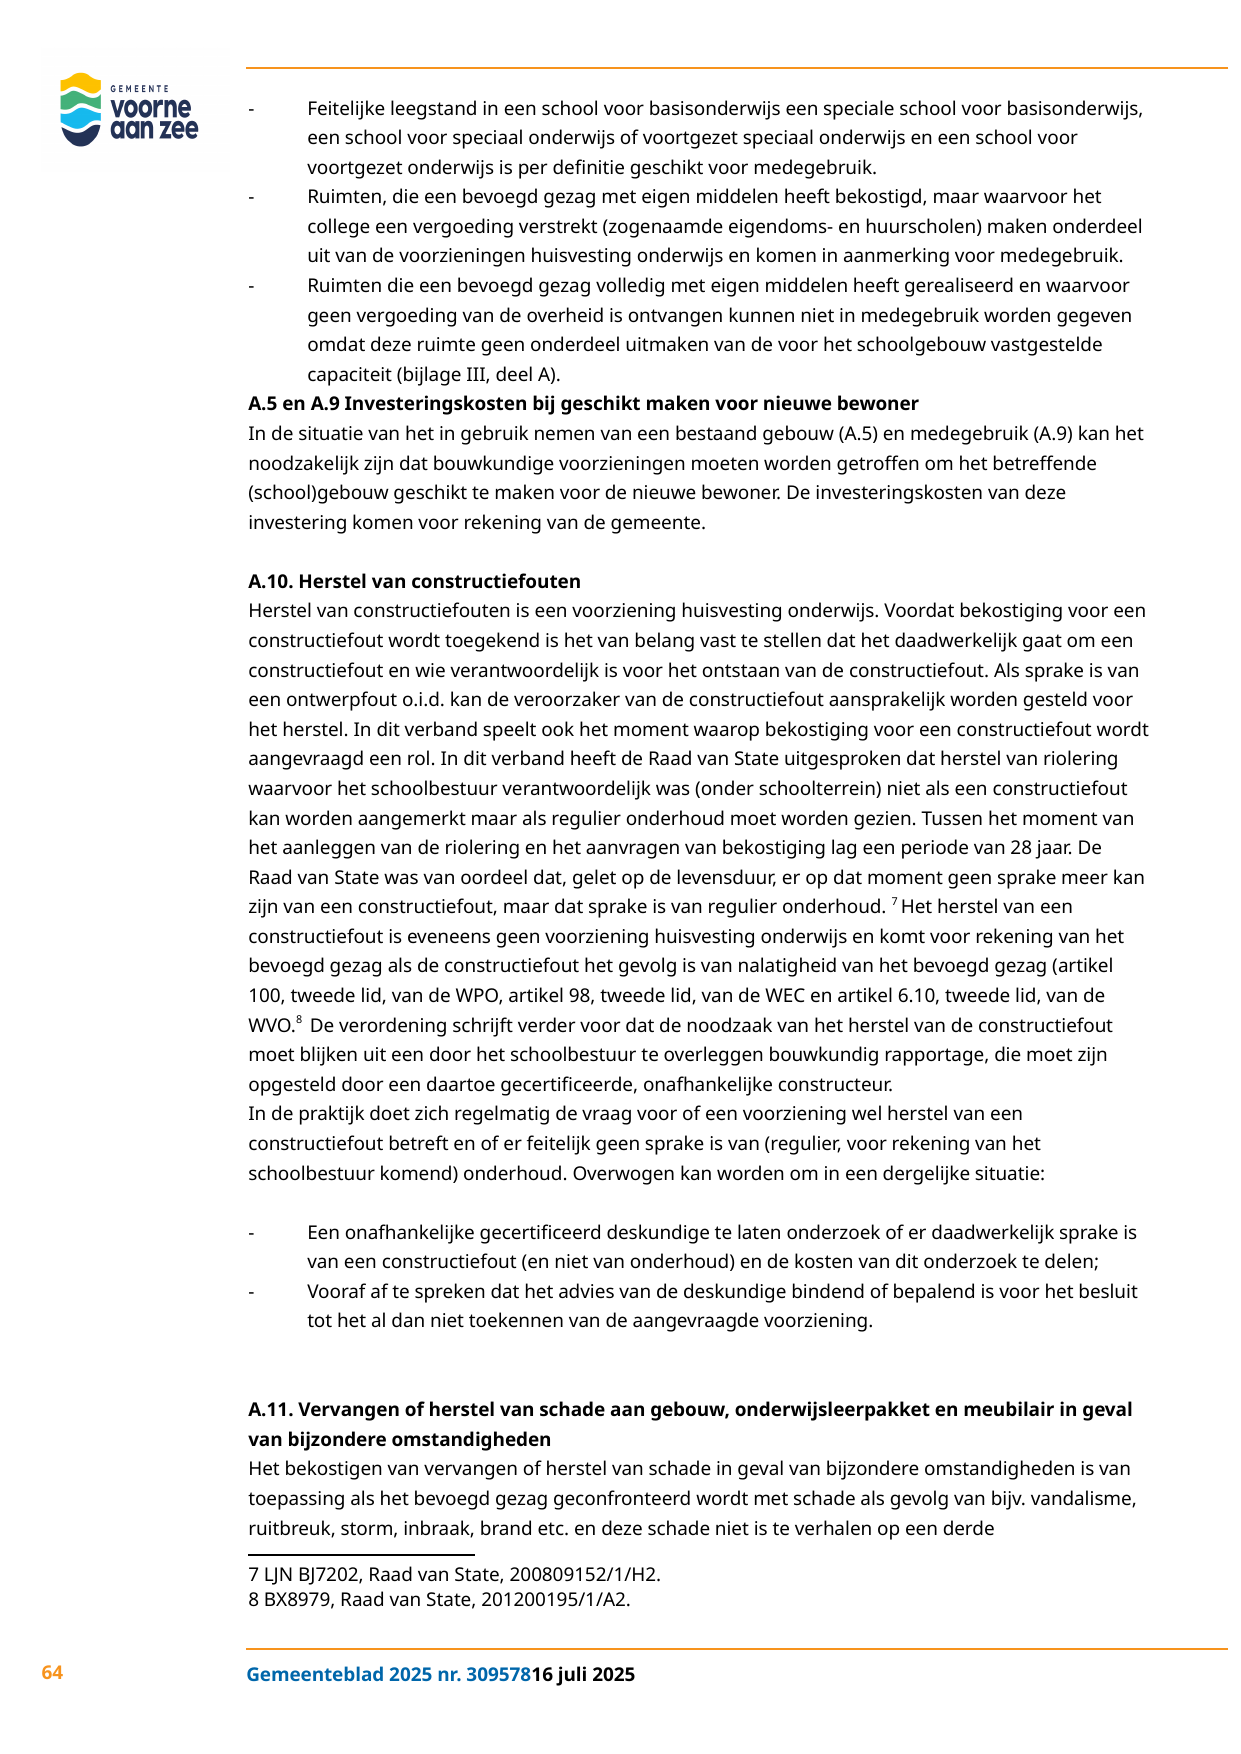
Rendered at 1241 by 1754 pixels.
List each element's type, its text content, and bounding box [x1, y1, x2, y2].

text In de praktijk doet zich regelmatig de vraag voor of een voorziening wel herstel van een constructiefout betreft en of er feitelijk geen sprake is van (regulier, voor rekening van het schoolbestuur komend) onderhoud. Overwogen kan worden om in een dergelijke situatie: [248, 1101, 1152, 1186]
picture [41, 47, 231, 172]
text A.10. Herstel van constructiefouten [248, 568, 1152, 594]
list Een onafhankelijke gecertificeerd deskundige te laten onderzoek of er daadwerkelijk sprake is van een constructiefout (en niet van onderhoud) en de kosten van dit onderzoek te delen; [248, 1219, 1152, 1274]
text A.11. Vervangen of herstel van schade aan gebouw, onderwijsleerpakket en meubilair in geval van bijzondere omstandigheden [248, 1396, 1152, 1452]
text Herstel van constructiefouten is een voorziening huisvesting onderwijs. Voordat bekostiging voor een constructiefout wordt toegekend is het van belang vast te stellen dat het daadwerkelijk gaat om een constructiefout en wie verantwoordelijk is voor het ontstaan van de constructiefout. Als sprake is van een ontwerpfout o.i.d. kan de veroorzaker van de constructiefout aansprakelijk worden gesteld voor het herstel. In dit verband speelt ook het moment waarop bekostiging voor een constructiefout wordt aangevraagd een rol. In dit verband heeft de Raad van State uitgesproken dat herstel van riolering waarvoor het schoolbestuur verantwoordelijk was (onder schoolterrein) niet als een constructiefout kan worden aangemerkt maar als regulier onderhoud moet worden gezien. Tussen het moment van het aanleggen van de riolering en het aanvragen van bekostiging lag een periode van 28 jaar. De Raad van State was van oordeel dat, gelet op de levensduur, er op dat moment geen sprake meer kan zijn van een constructiefout, maar dat sprake is van regulier onderhoud. Het herstel van een constructiefout is eveneens geen voorziening huisvesting onderwijs en komt voor rekening van het bevoegd gezag als de constructiefout het gevolg is van nalatigheid van het bevoegd gezag (artikel 100, tweede lid, van de WPO, artikel 98, tweede lid, van de WEC en artikel 6.10, tweede lid, van de WVO. De verordening schrijft verder voor dat de noodzaak van het herstel van de constructiefout moet blijken uit een door het schoolbestuur te overleggen bouwkundig rapportage, die moet zijn opgesteld door een daartoe gecertificeerde, onafhankelijke constructeur. [248, 598, 1152, 1097]
list Feitelijke leegstand in een school voor basisonderwijs een speciale school voor basisonderwijs, een school voor speciaal onderwijs of voortgezet speciaal onderwijs en een school voor voortgezet onderwijs is per definitie geschikt voor medegebruik. [248, 95, 1152, 180]
list Ruimten, die een bevoegd gezag met eigen middelen heeft bekostigd, maar waarvoor het college een vergoeding verstrekt (zogenaamde eigendoms- en huurscholen) maken onderdeel uit van de voorzieningen huisvesting onderwijs en komen in aanmerking voor medegebruik. [248, 183, 1152, 268]
text BX8979, Raad van State, 201200195/1/A2. [248, 1586, 1152, 1612]
text LJN BJ7202, Raad van State, 200809152/1/H2. [248, 1561, 1152, 1586]
list Ruimten die een bevoegd gezag volledig met eigen middelen heeft gerealiseerd en waarvoor geen vergoeding van de overheid is ontvangen kunnen niet in medegebruik worden gegeven omdat deze ruimte geen onderdeel uitmaken van de voor het schoolgebouw vastgestelde capaciteit (bijlage III, deel A). [248, 272, 1152, 387]
text Het bekostigen van vervangen of herstel van schade in geval van bijzondere omstandigheden is van toepassing als het bevoegd gezag geconfronteerd wordt met schade als gevolg van bijv. vandalisme, ruitbreuk, storm, inbraak, brand etc. en deze schade niet is te verhalen op een derde [248, 1456, 1152, 1541]
text A.5 en A.9 Investeringskosten bij geschikt maken voor nieuwe bewoner [248, 391, 1152, 416]
text In de situatie van het in gebruik nemen van een bestaand gebouw (A.5) en medegebruik (A.9) kan het noodzakelijk zijn dat bouwkundige voorzieningen moeten worden getroffen om het betreffende (school)gebouw geschikt te maken voor de nieuwe bewoner. De investeringskosten van deze investering komen voor rekening van de gemeente. [248, 420, 1152, 535]
list Vooraf af te spreken dat het advies van de deskundige bindend of bepalend is voor het besluit tot het al dan niet toekennen van de aangevraagde voorziening. [248, 1278, 1152, 1333]
